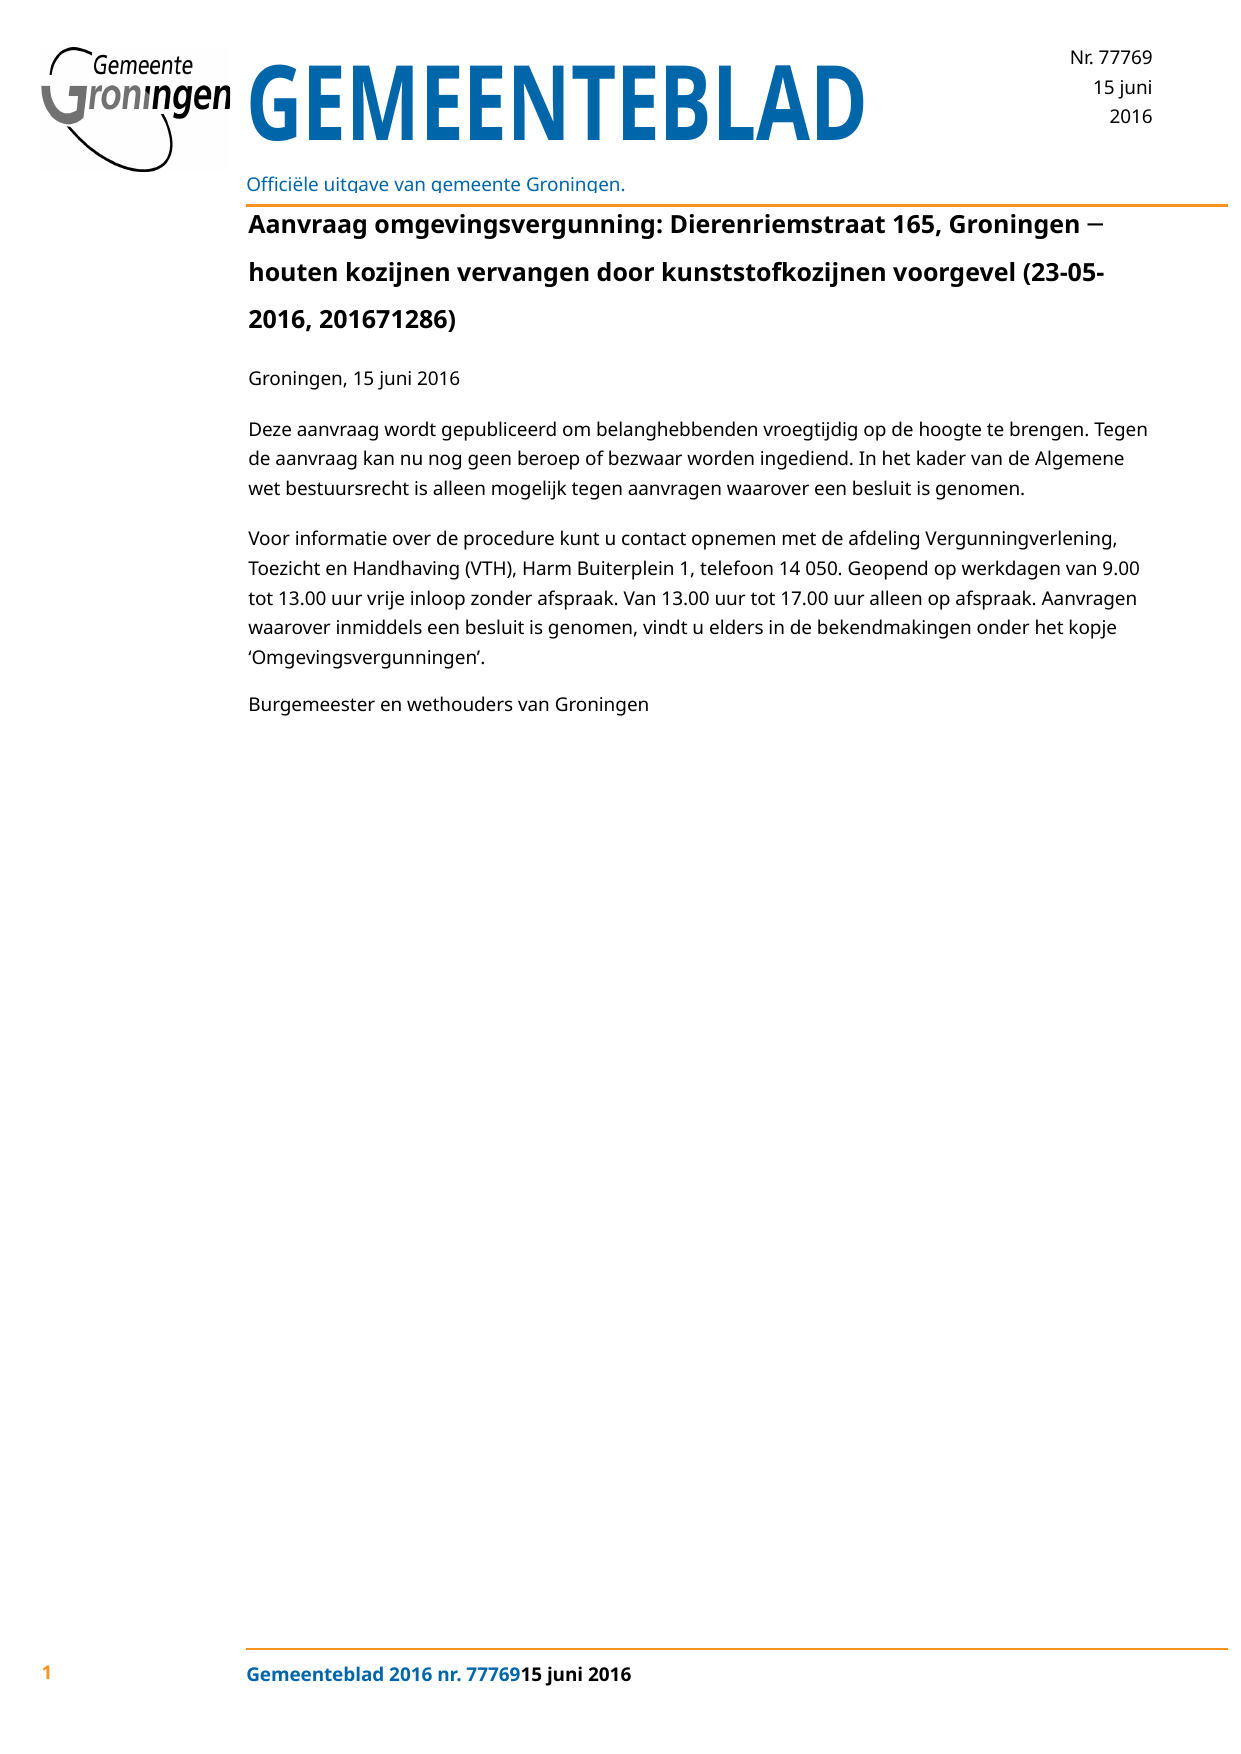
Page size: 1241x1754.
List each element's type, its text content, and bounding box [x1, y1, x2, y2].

text Groningen, 15 juni 2016 [248, 366, 1152, 391]
picture [41, 47, 231, 172]
text Deze aanvraag wordt gepubliceerd om belanghebbenden vroegtijdig op de hoogte te brengen. Tegen de aanvraag kan nu nog geen beroep of bezwaar worden ingediend. In het kader van de Algemene wet bestuursrecht is alleen mogelijk tegen aanvragen waarover een besluit is genomen. [248, 416, 1152, 501]
text Burgemeester en wethouders van Groningen [248, 692, 1152, 717]
text Voor informatie over de procedure kunt u contact opnemen met de afdeling Vergunningverlening, Toezicht en Handhaving (VTH), Harm Buiterplein 1, telefoon 14 050. Geopend op werkdagen van 9.00 tot 13.00 uur vrije inloop zonder afspraak. Van 13.00 uur tot 17.00 uur alleen op afspraak. Aanvragen waarover inmiddels een besluit is genomen, vindt u elders in de bekendmakingen onder het kopje ‘Omgevingsvergunningen’. [248, 526, 1152, 669]
text Aanvraag omgevingsvergunning: Dierenriemstraat 165, Groningen ─ houten kozijnen vervangen door kunststofkozijnen voorgevel (23-05-2016, 201671286) [248, 207, 1152, 336]
